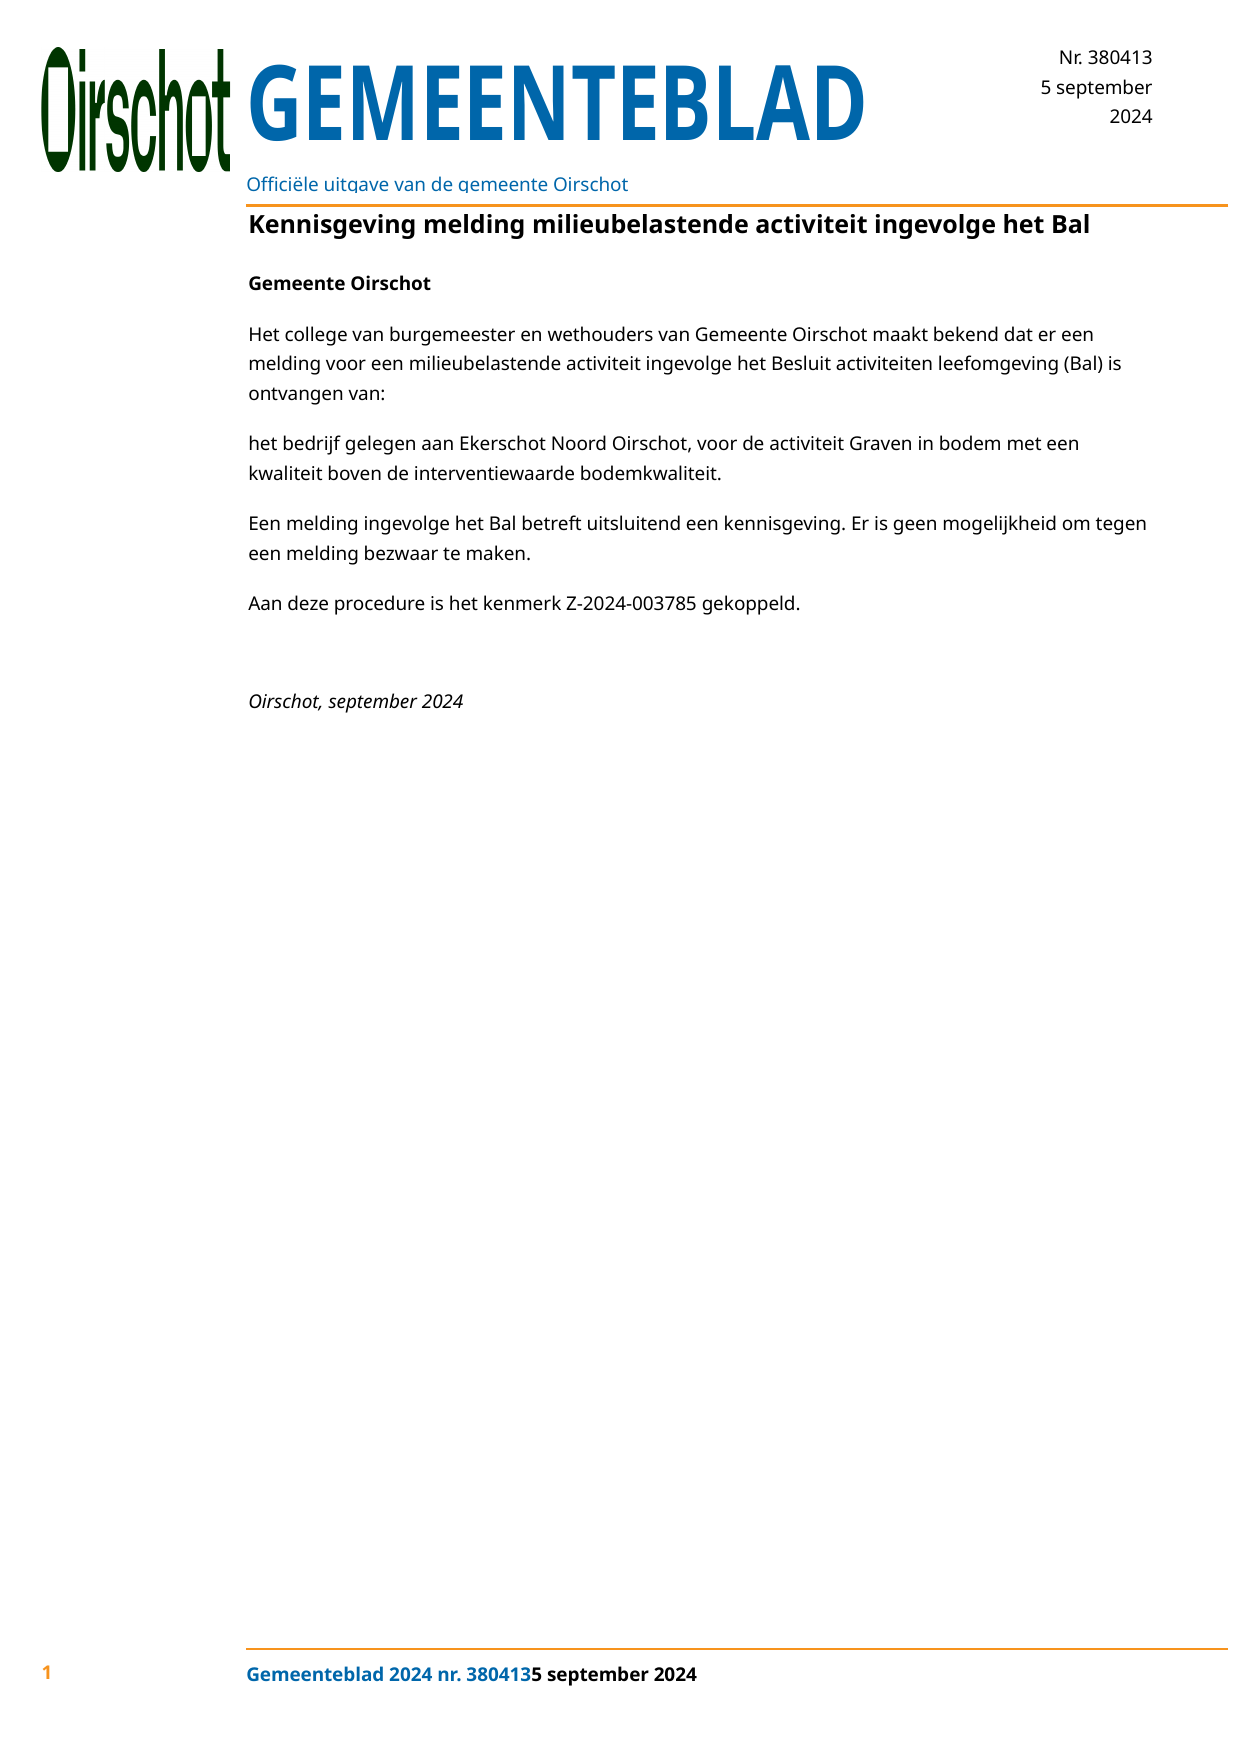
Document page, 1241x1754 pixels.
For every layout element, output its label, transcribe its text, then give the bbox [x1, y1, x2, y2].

text Gemeente Oirschot [248, 270, 1152, 296]
text Oirschot, september 2024 [248, 688, 1152, 714]
text Een melding ingevolge het Bal betreft uitsluitend een kennisgeving. Er is geen mogelijkheid om tegen een melding bezwaar te maken. [248, 510, 1152, 566]
text het bedrijf gelegen aan Ekerschot Noord Oirschot, voor de activiteit Graven in bodem met een kwaliteit boven de interventiewaarde bodemkwaliteit. [248, 430, 1152, 486]
text Aan deze procedure is het kenmerk Z-2024-003785 gekoppeld. [248, 590, 1152, 616]
text Het college van burgemeester en wethouders van Gemeente Oirschot maakt bekend dat er een melding voor een milieubelastende activiteit ingevolge het Besluit activiteiten leefomgeving (Bal) is ontvangen van: [248, 321, 1152, 406]
text Kennisgeving melding milieubelastende activiteit ingevolge het Bal [248, 207, 1152, 241]
picture [41, 47, 231, 172]
